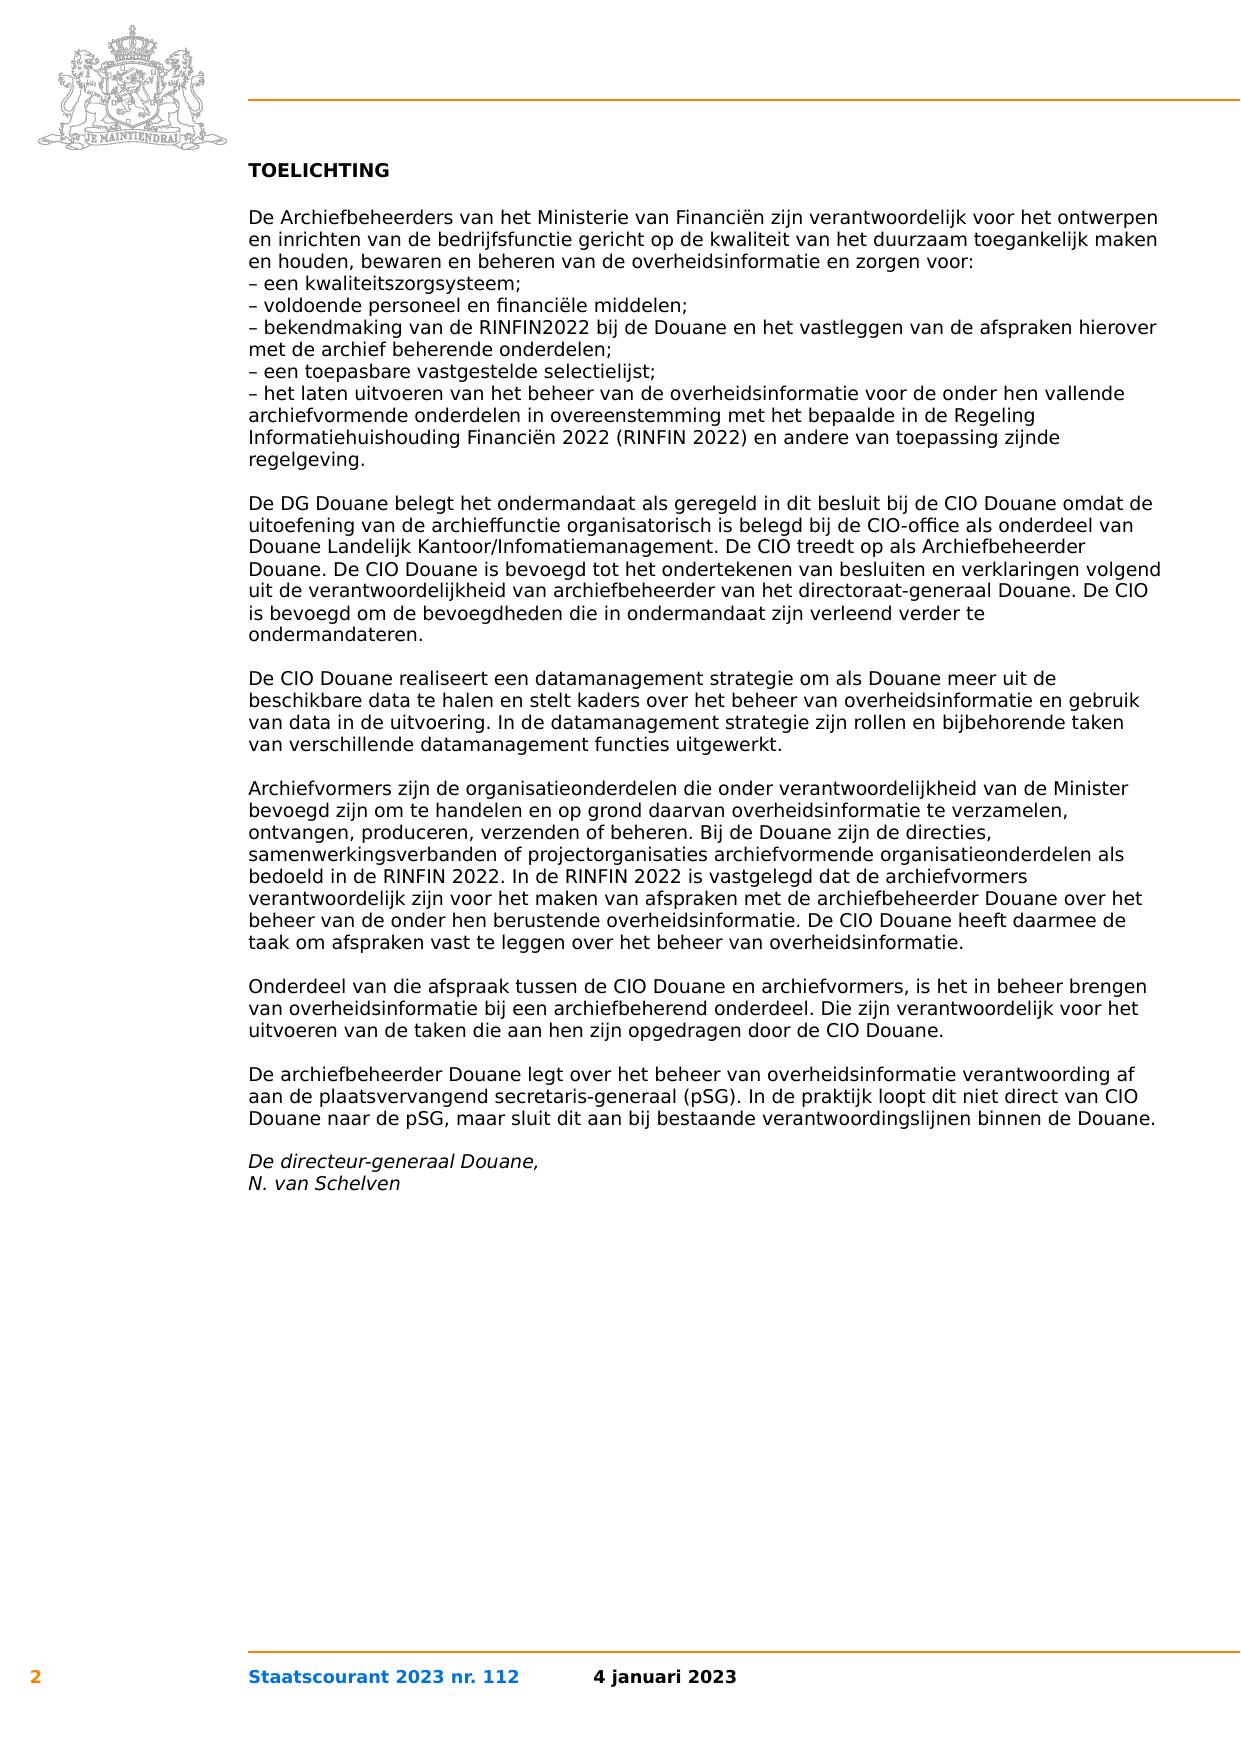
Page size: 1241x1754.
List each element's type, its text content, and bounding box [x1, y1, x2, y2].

text – een toepasbare vastgestelde selectielijst; [248, 361, 1163, 383]
subtitle TOELICHTING [248, 160, 1163, 182]
text Onderdeel van die afspraak tussen de CIO Douane en archiefvormers, is het in beheer brengen van overheidsinformatie bij een archiefbeherend onderdeel. Die zijn verantwoordelijk voor het uitvoeren van de taken die aan hen zijn opgedragen door de CIO Douane. [248, 976, 1163, 1042]
text De DG Douane belegt het ondermandaat als geregeld in dit besluit bij de CIO Douane omdat de uitoefening van de archieffunctie organisatorisch is belegd bij de CIO-office als onderdeel van Douane Landelijk Kantoor/Infomatiemanagement. De CIO treedt op als Archiefbeheerder Douane. De CIO Douane is bevoegd tot het ondertekenen van besluiten en verklaringen volgend uit de verantwoordelijkheid van archiefbeheerder van het directoraat-generaal Douane. De CIO is bevoegd om de bevoegdheden die in ondermandaat zijn verleend verder te ondermandateren. [248, 492, 1163, 646]
text – voldoende personeel en financiële middelen; [248, 295, 1163, 317]
text – bekendmaking van de RINFIN2022 bij de Douane en het vastleggen van de afspraken hierover met de archief beherende onderdelen; [248, 317, 1163, 361]
text Archiefvormers zijn de organisatieonderdelen die onder verantwoordelijkheid van de Minister bevoegd zijn om te handelen en op grond daarvan overheidsinformatie te verzamelen, ontvangen, produceren, verzenden of beheren. Bij de Douane zijn de directies, samenwerkingsverbanden of projectorganisaties archiefvormende organisatieonderdelen als bedoeld in de RINFIN 2022. In de RINFIN 2022 is vastgelegd dat de archiefvormers verantwoordelijk zijn voor het maken van afspraken met de archiefbeheerder Douane over het beheer van de onder hen berustende overheidsinformatie. De CIO Douane heeft daarmee de taak om afspraken vast te leggen over het beheer van overheidsinformatie. [248, 778, 1163, 954]
text De archiefbeheerder Douane legt over het beheer van overheidsinformatie verantwoording af aan de plaatsvervangend secretaris-generaal (pSG). In de praktijk loopt dit niet direct van CIO Douane naar de pSG, maar sluit dit aan bij bestaande verantwoordingslijnen binnen de Douane. [248, 1063, 1163, 1129]
text – een kwaliteitszorgsysteem; [248, 273, 1163, 295]
picture [38, 25, 227, 150]
text De CIO Douane realiseert een datamanagement strategie om als Douane meer uit de beschikbare data te halen en stelt kaders over het beheer van overheidsinformatie en gebruik van data in de uitvoering. In de datamanagement strategie zijn rollen en bijbehorende taken van verschillende datamanagement functies uitgewerkt. [248, 668, 1163, 756]
text De directeur-generaal Douane, N. van Schelven [248, 1151, 1163, 1195]
text – het laten uitvoeren van het beheer van de overheidsinformatie voor de onder hen vallende archiefvormende onderdelen in overeenstemming met het bepaalde in de Regeling Informatiehuishouding Financiën 2022 (RINFIN 2022) en andere van toepassing zijnde regelgeving. [248, 383, 1163, 471]
text De Archiefbeheerders van het Ministerie van Financiën zijn verantwoordelijk voor het ontwerpen en inrichten van de bedrijfsfunctie gericht op de kwaliteit van het duurzaam toegankelijk maken en houden, bewaren en beheren van de overheidsinformatie en zorgen voor: [248, 207, 1163, 273]
